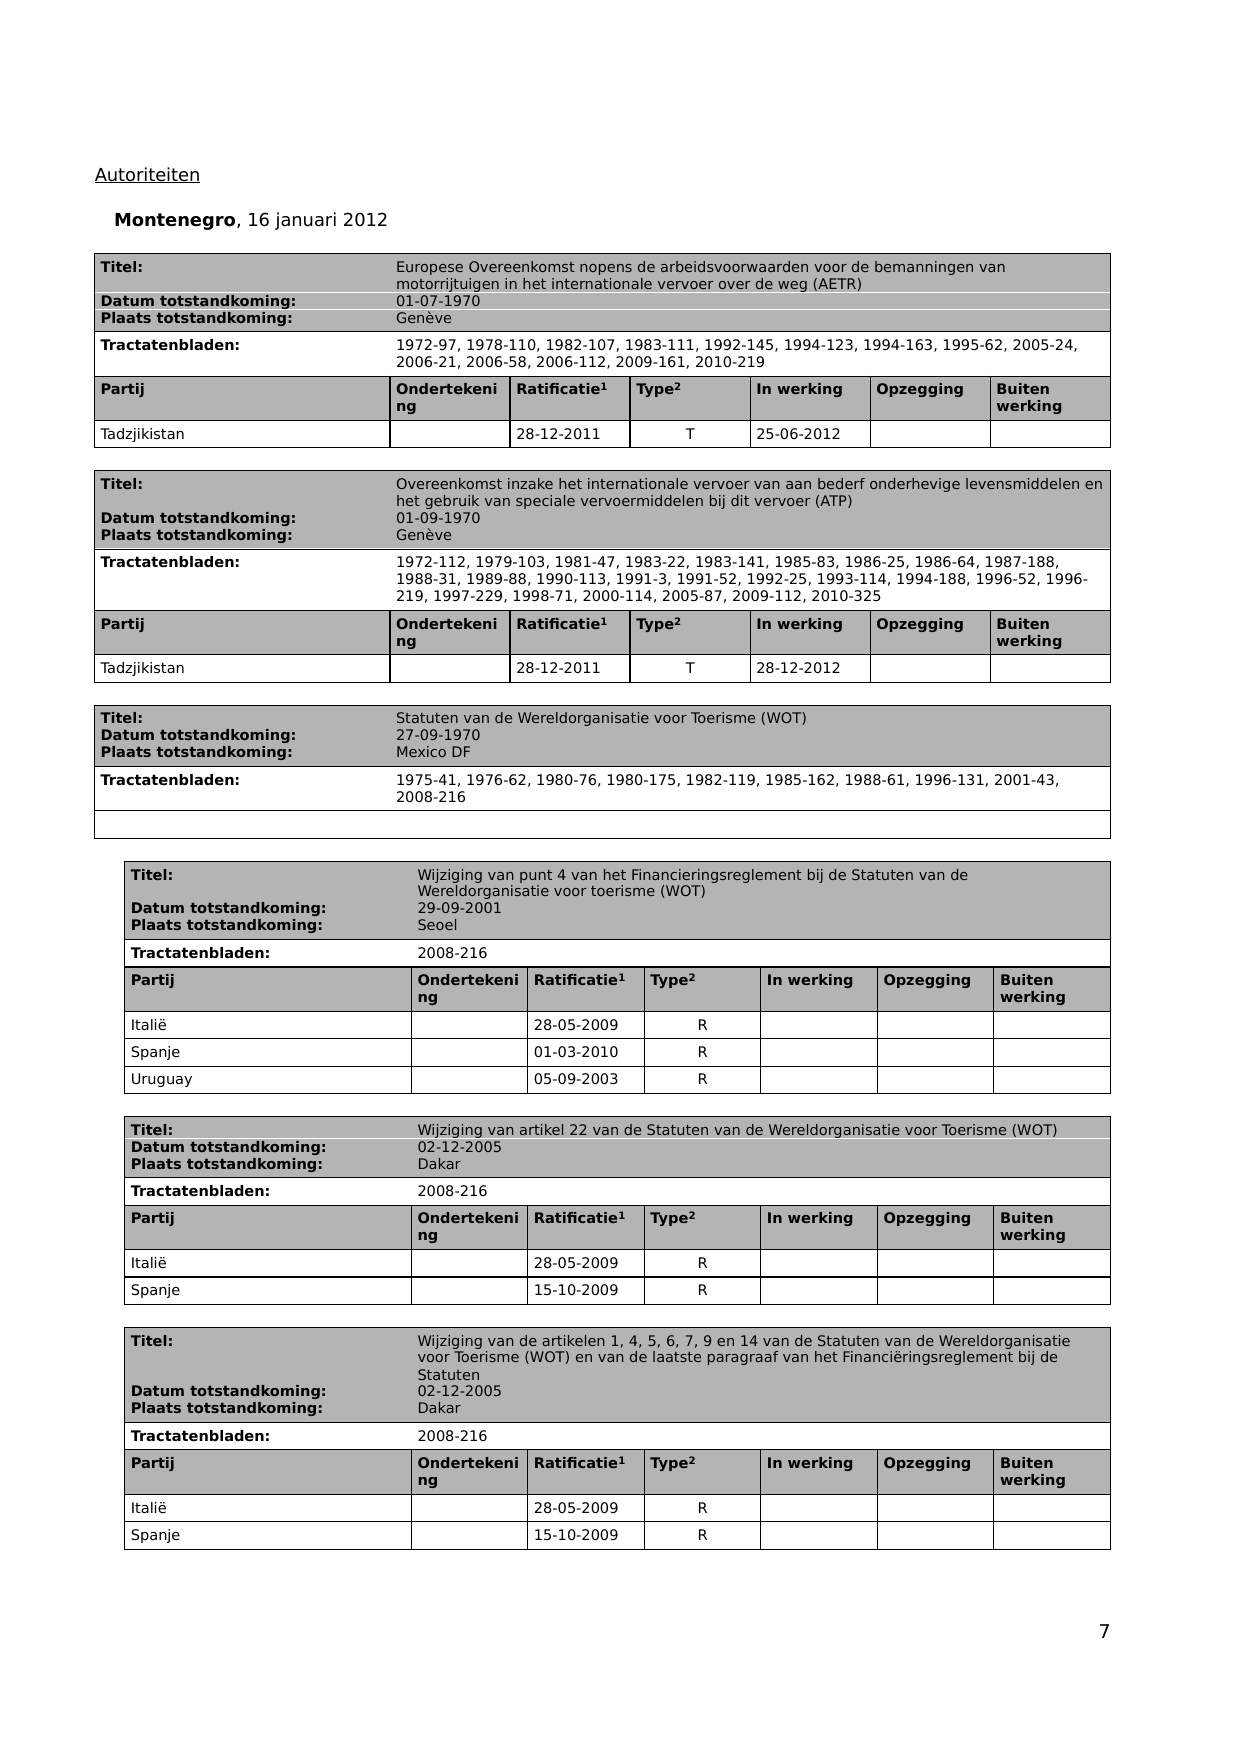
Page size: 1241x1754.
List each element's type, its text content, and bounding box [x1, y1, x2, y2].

table_cell 2008-216 [411, 940, 1110, 966]
table_cell Uruguay [125, 1067, 411, 1093]
table_cell Ratificatie1 [528, 968, 644, 1011]
table_cell Plaats totstandkoming: [125, 1156, 411, 1177]
table_header Wijziging van artikel 22 van de Statuten van de Wereldorganisatie voor Toerisme (WOT) [411, 1117, 1110, 1138]
table_cell Tadzjikistan [95, 655, 389, 682]
table_cell [761, 1012, 877, 1038]
table_cell [994, 1067, 1110, 1093]
table_cell [412, 1039, 527, 1066]
table_cell [871, 655, 990, 682]
table_cell Plaats totstandkoming: [95, 744, 390, 766]
table_cell [871, 421, 990, 447]
table_header Titel: [95, 471, 390, 510]
table_cell [761, 1039, 877, 1066]
table_cell Opzegging [871, 377, 990, 420]
table_cell Ondertekening [412, 1450, 527, 1494]
table_cell Dakar [411, 1156, 1110, 1177]
table_cell [994, 1039, 1110, 1066]
table_cell 15-10-2009 [528, 1278, 644, 1304]
table_cell Ondertekening [412, 1206, 527, 1249]
table_cell T [631, 421, 750, 447]
table_cell Spanje [125, 1522, 411, 1548]
table_cell In werking [761, 1206, 877, 1249]
table_cell [994, 1012, 1110, 1038]
table_cell [994, 1495, 1110, 1521]
table_cell [991, 655, 1110, 682]
table_cell Ratificatie1 [511, 611, 629, 654]
table_cell 1972-97, 1978-110, 1982-107, 1983-111, 1992-145, 1994-123, 1994-163, 1995-62, 2005-24, 2006-21, 2006-58, 2006-112, 2009-161, 2010-219 [390, 332, 1110, 376]
table_cell [878, 1522, 993, 1548]
table_cell Opzegging [878, 1450, 993, 1494]
table_cell Plaats totstandkoming: [95, 527, 390, 548]
table_cell Buiten werking [994, 1450, 1110, 1494]
table_cell 01-03-2010 [528, 1039, 644, 1066]
table_cell In werking [751, 611, 870, 654]
table_cell 05-09-2003 [528, 1067, 644, 1093]
text Montenegro, 16 januari 2012 [94, 210, 1110, 231]
table_cell R [645, 1278, 760, 1304]
table_cell 01-07-1970 [390, 293, 1110, 309]
table_cell [761, 1278, 877, 1304]
table_cell [412, 1250, 527, 1276]
table_cell Mexico DF [390, 744, 1110, 766]
table_cell Datum totstandkoming: [95, 510, 390, 527]
table_header Wijziging van punt 4 van het Financieringsreglement bij de Statuten van de Wereldorganisatie voor toerisme (WOT) [411, 862, 1110, 900]
table_header Titel: [125, 862, 411, 900]
table_cell [994, 1278, 1110, 1304]
table_cell 25-06-2012 [751, 421, 870, 447]
table_cell Buiten werking [994, 968, 1110, 1011]
subtitle Autoriteiten [94, 164, 1110, 185]
table_cell 28-05-2009 [528, 1495, 644, 1521]
table_cell Buiten werking [991, 377, 1110, 420]
table_cell R [645, 1039, 760, 1066]
table_cell [761, 1250, 877, 1276]
table_cell Opzegging [878, 1206, 993, 1249]
table_header Statuten van de Wereldorganisatie voor Toerisme (WOT) [390, 706, 1110, 727]
table_cell Type2 [631, 611, 750, 654]
table_cell [391, 421, 509, 447]
table_header Titel: [95, 254, 390, 292]
table_cell Italië [125, 1250, 411, 1276]
table_cell [412, 1278, 527, 1304]
table_cell R [645, 1067, 760, 1093]
table_cell Ondertekening [391, 611, 509, 654]
table_cell 28-05-2009 [528, 1012, 644, 1038]
table_cell Partij [125, 968, 411, 1011]
table_cell Genève [390, 527, 1110, 548]
table_cell [412, 1067, 527, 1093]
table_cell [994, 1522, 1110, 1548]
table_cell Ratificatie1 [511, 377, 629, 420]
table_cell T [631, 655, 750, 682]
table_cell [878, 1278, 993, 1304]
table_cell Tractatenbladen: [125, 940, 411, 966]
table_cell Italië [125, 1012, 411, 1038]
table_cell Opzegging [878, 968, 993, 1011]
table_cell Dakar [411, 1400, 1110, 1422]
table_cell In werking [761, 1450, 877, 1494]
table_cell Plaats totstandkoming: [125, 1400, 411, 1422]
table_cell R [645, 1522, 760, 1548]
table_cell Partij [95, 611, 389, 654]
table_header Titel: [125, 1117, 411, 1138]
table_cell Type2 [631, 377, 750, 420]
table_cell Tractatenbladen: [95, 550, 390, 610]
table_cell 01-09-1970 [390, 510, 1110, 527]
table_cell 28-12-2012 [751, 655, 870, 682]
table_cell Datum totstandkoming: [95, 727, 390, 744]
table_cell [761, 1067, 877, 1093]
table_cell Tadzjikistan [95, 421, 389, 447]
table_cell 15-10-2009 [528, 1522, 644, 1548]
table_header Europese Overeenkomst nopens de arbeidsvoorwaarden voor de bemanningen van motorrijtuigen in het internationale vervoer over de weg (AETR) [390, 254, 1110, 292]
table_header Overeenkomst inzake het internationale vervoer van aan bederf onderhevige levensmiddelen en het gebruik van speciale vervoermiddelen bij dit vervoer (ATP) [390, 471, 1110, 510]
table_cell Datum totstandkoming: [125, 900, 411, 917]
table_cell 1975-41, 1976-62, 1980-76, 1980-175, 1982-119, 1985-162, 1988-61, 1996-131, 2001-43, 2008-216 [390, 767, 1110, 810]
table_cell [991, 421, 1110, 447]
table_cell [761, 1495, 877, 1521]
table_cell Type2 [645, 968, 760, 1011]
table_cell 28-12-2011 [511, 655, 629, 682]
table_cell Ratificatie1 [528, 1450, 644, 1494]
table_cell Plaats totstandkoming: [125, 917, 411, 939]
table_cell Tractatenbladen: [95, 767, 390, 810]
table_cell R [645, 1250, 760, 1276]
table_cell Datum totstandkoming: [95, 293, 390, 309]
table_cell Ondertekening [412, 968, 527, 1011]
table_cell Seoel [411, 917, 1110, 939]
table_cell 02-12-2005 [411, 1139, 1110, 1156]
table_cell Type2 [645, 1206, 760, 1249]
table_cell 29-09-2001 [411, 900, 1110, 917]
table_cell Opzegging [871, 611, 990, 654]
table_cell Datum totstandkoming: [125, 1139, 411, 1156]
table_cell Datum totstandkoming: [125, 1383, 411, 1400]
table_cell Buiten werking [991, 611, 1110, 654]
table_cell Spanje [125, 1039, 411, 1066]
table_header Titel: [95, 706, 390, 727]
table_cell [761, 1522, 877, 1548]
table_cell Tractatenbladen: [95, 332, 390, 376]
table_cell Type2 [645, 1450, 760, 1494]
table_cell Genève [390, 310, 1110, 331]
table_cell [412, 1522, 527, 1548]
table_cell 02-12-2005 [411, 1383, 1110, 1400]
table_cell [878, 1067, 993, 1093]
table_cell [878, 1012, 993, 1038]
table_cell 27-09-1970 [390, 727, 1110, 744]
table_cell Partij [125, 1450, 411, 1494]
table_cell [878, 1250, 993, 1276]
table_cell Plaats totstandkoming: [95, 310, 390, 331]
table_cell R [645, 1012, 760, 1038]
table_cell Ratificatie1 [528, 1206, 644, 1249]
table_cell [878, 1039, 993, 1066]
table_cell 2008-216 [411, 1178, 1110, 1204]
table_header Wijziging van de artikelen 1, 4, 5, 6, 7, 9 en 14 van de Statuten van de Wereldorganisatie voor Toerisme (WOT) en van de laatste paragraaf van het Financiëringsreglement bij de Statuten [411, 1328, 1110, 1383]
table_cell 28-12-2011 [511, 421, 629, 447]
table_cell [412, 1495, 527, 1521]
table_cell 1972-112, 1979-103, 1981-47, 1983-22, 1983-141, 1985-83, 1986-25, 1986-64, 1987-188, 1988-31, 1989-88, 1990-113, 1991-3, 1991-52, 1992-25, 1993-114, 1994-188, 1996-52, 1996-219, 1997-229, 1998-71, 2000-114, 2005-87, 2009-112, 2010-325 [390, 550, 1110, 610]
table_cell Tractatenbladen: [125, 1423, 411, 1449]
table_cell Italië [125, 1495, 411, 1521]
table_cell [391, 655, 509, 682]
table_cell [95, 811, 1110, 838]
table_cell Partij [125, 1206, 411, 1249]
table_cell Spanje [125, 1278, 411, 1304]
table_cell In werking [751, 377, 870, 420]
table_cell R [645, 1495, 760, 1521]
table_cell 2008-216 [411, 1423, 1110, 1449]
table_cell [994, 1250, 1110, 1276]
table_cell In werking [761, 968, 877, 1011]
table_header Titel: [125, 1328, 411, 1383]
table_cell Tractatenbladen: [125, 1178, 411, 1204]
table_cell [878, 1495, 993, 1521]
table_cell [412, 1012, 527, 1038]
table_cell 28-05-2009 [528, 1250, 644, 1276]
table_cell Ondertekening [391, 377, 509, 420]
table_cell Partij [95, 377, 389, 420]
table_cell Buiten werking [994, 1206, 1110, 1249]
